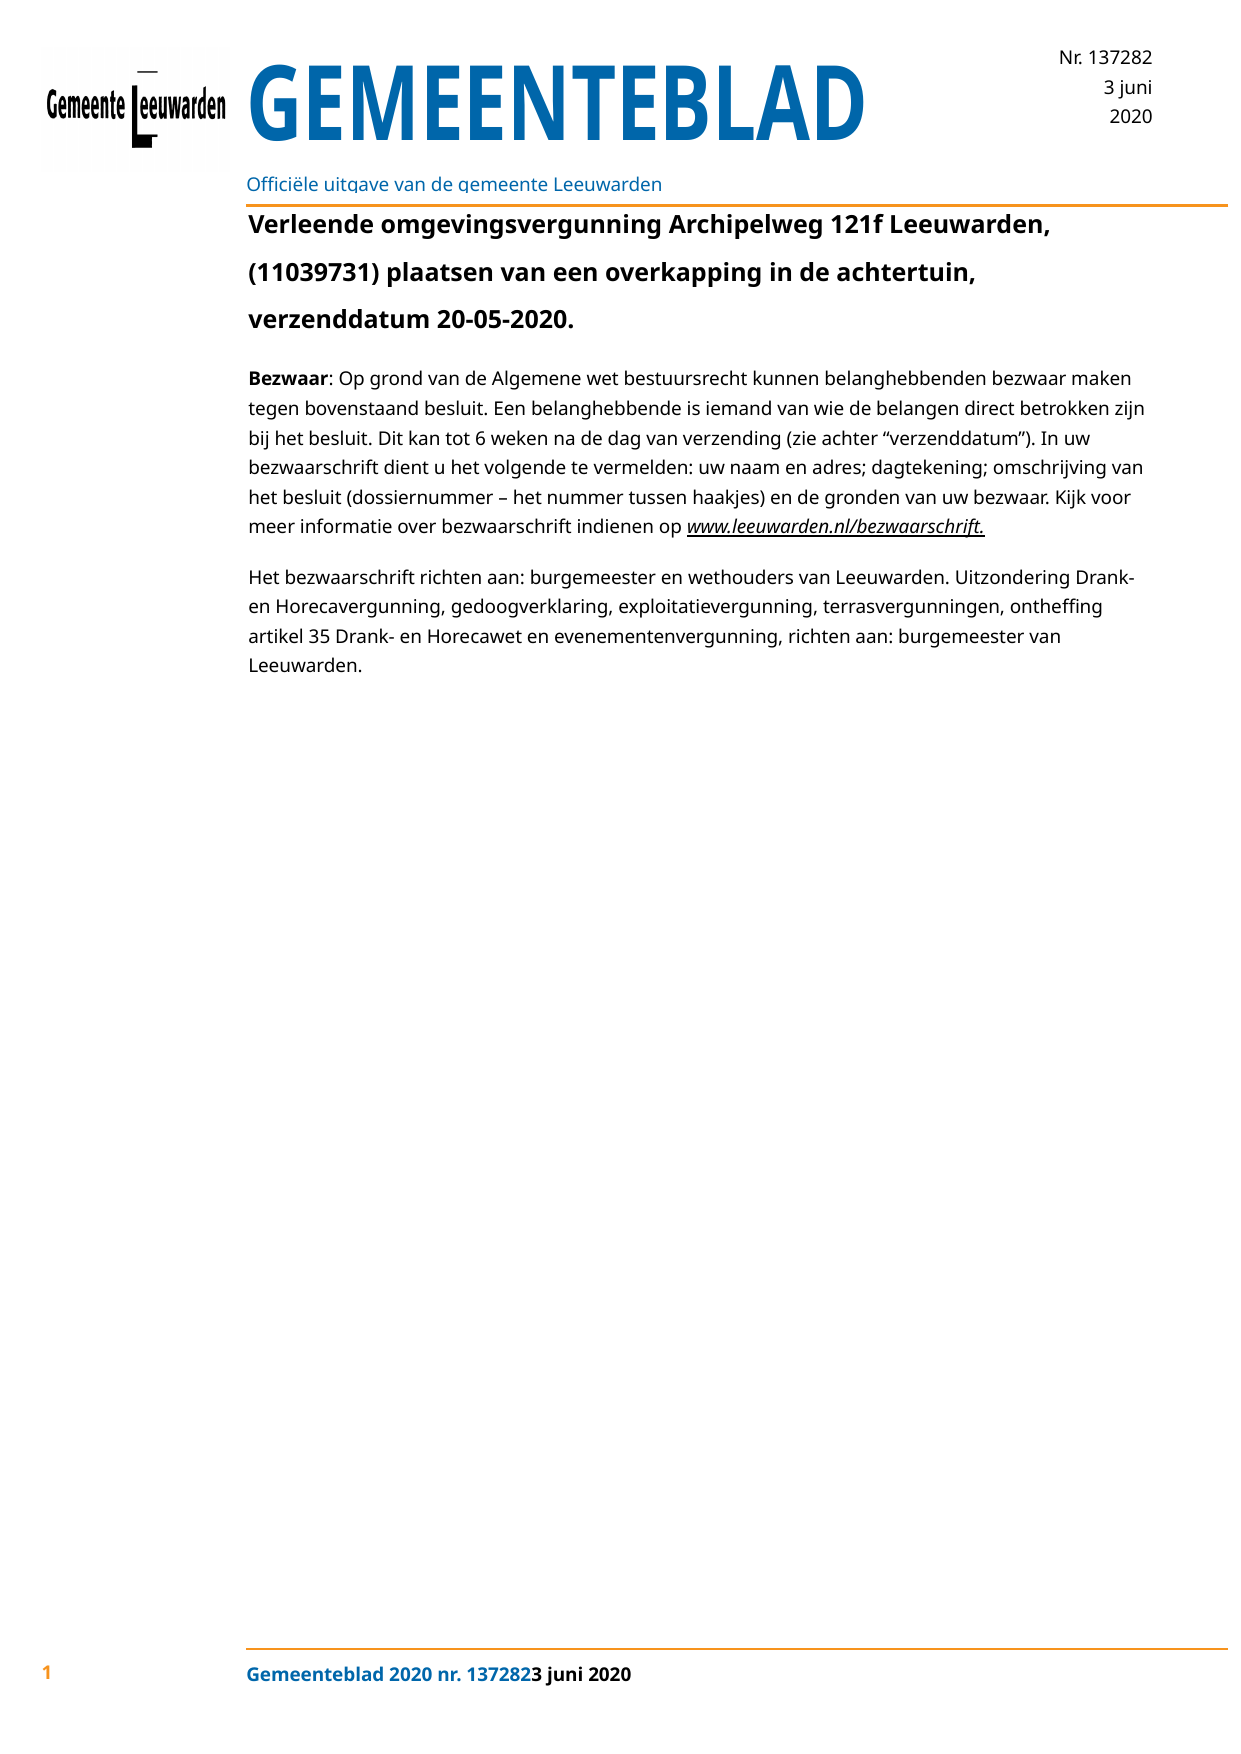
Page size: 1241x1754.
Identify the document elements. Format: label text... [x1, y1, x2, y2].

text Bezwaar: Op grond van de Algemene wet bestuursrecht kunnen belanghebbenden bezwaar maken tegen bovenstaand besluit. Een belanghebbende is iemand van wie de belangen direct betrokken zijn bij het besluit. Dit kan tot 6 weken na de dag van verzending (zie achter “verzenddatum”). In uw bezwaarschrift dient u het volgende te vermelden: uw naam en adres; dagtekening; omschrijving van het besluit (dossiernummer – het nummer tussen haakjes) en de gronden van uw bezwaar. Kijk voor meer informatie over bezwaarschrift indienen op www.leeuwarden.nl/bezwaarschrift. [248, 366, 1152, 539]
text Verleende omgevingsvergunning Archipelweg 121f Leeuwarden, (11039731) plaatsen van een overkapping in de achtertuin, verzenddatum 20-05-2020. [248, 207, 1152, 336]
text Het bezwaarschrift richten aan: burgemeester en wethouders van Leeuwarden. Uitzondering Drank- en Horecavergunning, gedoogverklaring, exploitatievergunning, terrasvergunningen, ontheffing artikel 35 Drank- en Horecawet en evenementenvergunning, richten aan: burgemeester van Leeuwarden. [248, 564, 1152, 678]
picture [41, 47, 231, 172]
